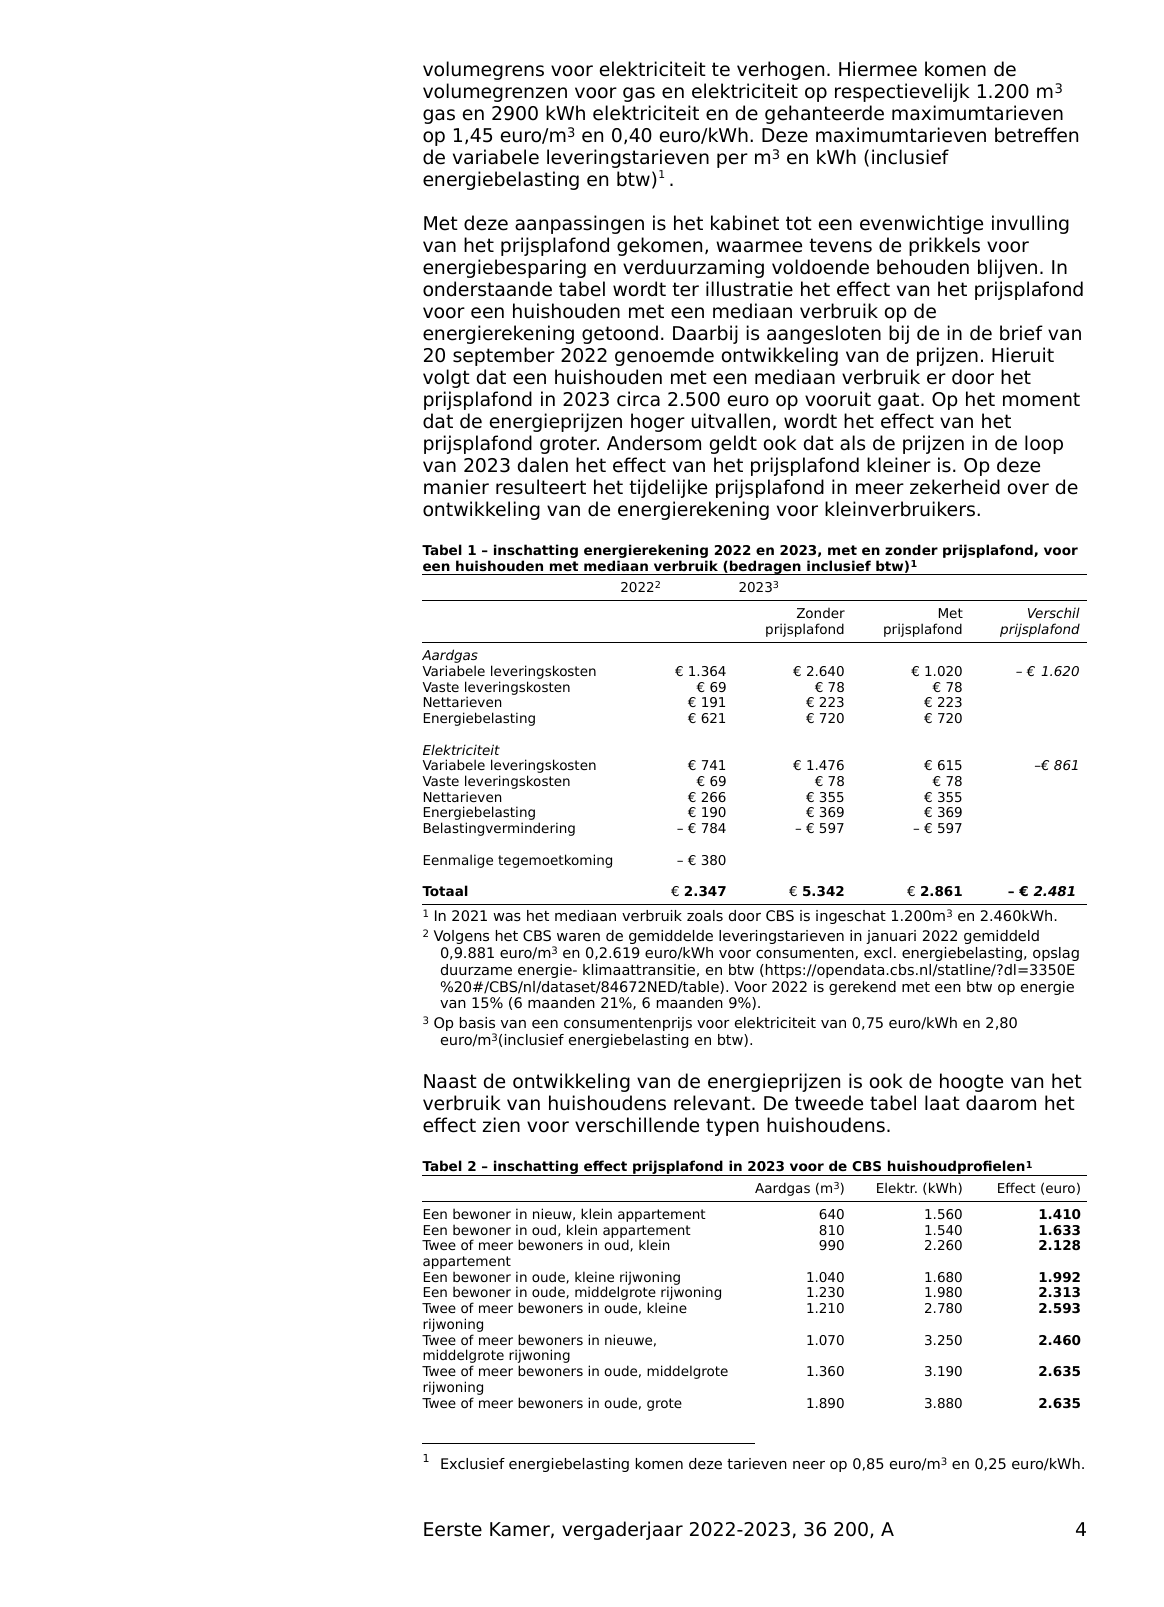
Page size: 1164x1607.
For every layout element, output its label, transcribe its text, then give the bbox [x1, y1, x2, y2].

table_cell Aardgas (m3) [732, 1176, 850, 1201]
table_cell 2.260 [850, 1238, 968, 1269]
table_cell € 2.347 [614, 884, 732, 904]
table_cell [614, 837, 732, 852]
text Exclusief energiebelasting komen deze tarieven neer op 0,85 euro/m3 en 0,25 euro/kWh. [422, 1452, 1087, 1474]
table_cell [969, 727, 1087, 742]
table_cell € 2.640 [732, 664, 850, 679]
table_cell 2.460 [969, 1333, 1087, 1364]
table_cell € 78 [850, 679, 968, 695]
table_cell [614, 643, 732, 664]
table_cell [422, 837, 614, 852]
text Naast de ontwikkeling van de energieprijzen is ook de hoogte van het verbruik van huishoudens relevant. De tweede tabel laat daarom het effect zien voor verschillende typen huishoudens. [422, 1071, 1087, 1137]
table_cell Elektr. (kWh) [850, 1176, 968, 1201]
table_cell Vaste leveringskosten [422, 774, 614, 789]
table_cell 3.880 [850, 1395, 968, 1411]
table_cell 1.633 [969, 1223, 1087, 1238]
table_cell [969, 805, 1087, 821]
table_cell [614, 601, 732, 642]
table_cell [969, 853, 1087, 868]
table_cell € 1.020 [850, 664, 968, 679]
table_cell 1.560 [850, 1202, 968, 1222]
table_cell € 78 [850, 774, 968, 789]
table_cell € 78 [732, 774, 850, 789]
table_cell € 369 [732, 805, 850, 821]
table_cell [732, 837, 850, 852]
table_cell 3.190 [850, 1364, 968, 1395]
table_cell [969, 868, 1087, 884]
table_cell 20222 [614, 575, 732, 600]
table_cell [850, 742, 968, 758]
table_cell Effect (euro) [969, 1176, 1087, 1201]
table_cell Een bewoner in oude, middelgrote rijwoning [422, 1285, 732, 1301]
table_cell [969, 837, 1087, 852]
table_cell Eenmalige tegemoetkoming [422, 853, 614, 868]
table_cell [732, 853, 850, 868]
table_cell Met prijsplafond [850, 601, 968, 642]
table_cell 1.410 [969, 1202, 1087, 1222]
table_cell Elektriciteit [422, 742, 614, 758]
table_cell € 720 [732, 711, 850, 727]
table_cell – € 2.481 [969, 884, 1087, 904]
table_cell Variabele leveringskosten [422, 664, 614, 679]
table_cell € 69 [614, 774, 732, 789]
table_cell 1.992 [969, 1270, 1087, 1285]
table_cell [969, 790, 1087, 805]
text Met deze aanpassingen is het kabinet tot een evenwichtige invulling van het prijsplafond gekomen, waarmee tevens de prikkels voor energiebesparing en verduurzaming voldoende behouden blijven. In onderstaande tabel wordt ter illustratie het effect van het prijsplafond voor een huishouden met een mediaan verbruik op de energierekening getoond. Daarbij is aangesloten bij de in de brief van 20 september 2022 genoemde ontwikkeling van de prijzen. Hieruit volgt dat een huishouden met een mediaan verbruik er door het prijsplafond in 2023 circa 2.500 euro op vooruit gaat. Op het moment dat de energieprijzen hoger uitvallen, wordt het effect van het prijsplafond groter. Andersom geldt ook dat als de prijzen in de loop van 2023 dalen het effect van het prijsplafond kleiner is. Op deze manier resulteert het tijdelijke prijsplafond in meer zekerheid over de ontwikkeling van de energierekening voor kleinverbruikers. [422, 213, 1087, 521]
table_cell Twee of meer bewoners in nieuwe, middelgrote rijwoning [422, 1333, 732, 1364]
table_cell [422, 1176, 732, 1201]
table_cell € 355 [732, 790, 850, 805]
table_cell – € 784 [614, 821, 732, 837]
table_cell Verschil prijsplafond [969, 601, 1087, 642]
table_cell [969, 774, 1087, 789]
table_cell [969, 679, 1087, 695]
table_cell 2.593 [969, 1301, 1087, 1332]
table_cell Twee of meer bewoners in oud, klein appartement [422, 1238, 732, 1269]
table_cell [732, 742, 850, 758]
table_cell 810 [732, 1223, 850, 1238]
table_cell [732, 643, 850, 664]
table_cell [732, 868, 850, 884]
table_cell – € 380 [614, 853, 732, 868]
table_cell € 5.342 [732, 884, 850, 904]
table_cell € 355 [850, 790, 968, 805]
table_cell 1.540 [850, 1223, 968, 1238]
table_cell 1.680 [850, 1270, 968, 1285]
table_cell € 615 [850, 758, 968, 774]
table_cell 2.313 [969, 1285, 1087, 1301]
table_cell € 1.364 [614, 664, 732, 679]
table_cell [422, 868, 614, 884]
table_cell Twee of meer bewoners in oude, middelgrote rijwoning [422, 1364, 732, 1395]
table_cell [969, 711, 1087, 727]
table_cell 20233 [732, 575, 1087, 600]
table_cell 1.040 [732, 1270, 850, 1285]
table_cell Vaste leveringskosten [422, 679, 614, 695]
table_cell 3.250 [850, 1333, 968, 1364]
table_cell [969, 643, 1087, 664]
table_cell – € 597 [732, 821, 850, 837]
table_cell Een bewoner in oude, kleine rijwoning [422, 1270, 732, 1285]
table_header Tabel 1 – inschatting energierekening 2022 en 2023, met en zonder prijsplafond, voor een huishouden met mediaan verbruik (bedragen inclusief btw)1 [422, 543, 1087, 574]
table_cell € 1.476 [732, 758, 850, 774]
table_cell [850, 837, 968, 852]
table_cell Energiebelasting [422, 805, 614, 821]
table_cell € 223 [850, 695, 968, 711]
table_cell –€ 861 [969, 758, 1087, 774]
table_cell [614, 727, 732, 742]
table_cell Nettarieven [422, 790, 614, 805]
table_cell [850, 643, 968, 664]
table_cell 990 [732, 1238, 850, 1269]
table_cell 1 In 2021 was het mediaan verbruik zoals door CBS is ingeschat 1.200m3 en 2.460kWh. 2 Volgens het CBS waren de gemiddelde leveringstarieven in januari 2022 gemiddeld 0,9.881 euro/m3 en 0,2.619 euro/kWh voor consumenten, excl. energiebelasting, opslag duurzame energie- klimaattransitie, en btw (https://opendata.cbs.nl/statline/?dl=3350E%20#/CBS/nl/dataset/84672NED/table). Voor 2022 is gerekend met een btw op energie van 15% (6 maanden 21%, 6 maanden 9%). 3 Op basis van een consumentenprijs voor elektriciteit van 0,75 euro/kWh en 2,80 euro/m3(inclusief energiebelasting en btw). [422, 905, 1087, 1049]
table_cell Twee of meer bewoners in oude, grote [422, 1395, 732, 1411]
table_cell Variabele leveringskosten [422, 758, 614, 774]
table_cell 2.635 [969, 1395, 1087, 1411]
table_cell [732, 727, 850, 742]
table_cell [969, 695, 1087, 711]
text volumegrens voor elektriciteit te verhogen. Hiermee komen de volumegrenzen voor gas en elektriciteit op respectievelijk 1.200 m3 gas en 2900 kWh elektriciteit en de gehanteerde maximumtarieven op 1,45 euro/m3 en 0,40 euro/kWh. Deze maximumtarieven betreffen de variabele leveringstarieven per m3 en kWh (inclusief energiebelasting en btw). [422, 59, 1087, 191]
table_cell Energiebelasting [422, 711, 614, 727]
table_cell [850, 727, 968, 742]
table_cell € 266 [614, 790, 732, 805]
table_cell 1.360 [732, 1364, 850, 1395]
table_cell € 69 [614, 679, 732, 695]
table_cell 1.890 [732, 1395, 850, 1411]
table_cell [969, 821, 1087, 837]
table_cell Een bewoner in nieuw, klein appartement [422, 1202, 732, 1222]
table_cell [614, 742, 732, 758]
table_cell € 190 [614, 805, 732, 821]
table_cell [969, 742, 1087, 758]
table_cell € 741 [614, 758, 732, 774]
table_cell € 720 [850, 711, 968, 727]
table_cell Zonder prijsplafond [732, 601, 850, 642]
table_cell 1.980 [850, 1285, 968, 1301]
table_cell Totaal [422, 884, 614, 904]
table_cell 1.210 [732, 1301, 850, 1332]
table_cell 2.635 [969, 1364, 1087, 1395]
table_cell 1.230 [732, 1285, 850, 1301]
table_cell € 78 [732, 679, 850, 695]
table_cell € 369 [850, 805, 968, 821]
table_cell 2.128 [969, 1238, 1087, 1269]
table_cell [422, 575, 614, 600]
table_cell € 621 [614, 711, 732, 727]
table_cell [422, 601, 614, 642]
table_cell € 2.861 [850, 884, 968, 904]
table_cell – € 597 [850, 821, 968, 837]
table_cell Aardgas [422, 643, 614, 664]
table_cell 1.070 [732, 1333, 850, 1364]
table_cell € 191 [614, 695, 732, 711]
table_cell Een bewoner in oud, klein appartement [422, 1223, 732, 1238]
table_cell Twee of meer bewoners in oude, kleine rijwoning [422, 1301, 732, 1332]
table_cell Nettarieven [422, 695, 614, 711]
table_cell – € 1.620 [969, 664, 1087, 679]
table_cell [614, 868, 732, 884]
table_cell [850, 868, 968, 884]
table_cell 2.780 [850, 1301, 968, 1332]
table_cell [850, 853, 968, 868]
table_cell 640 [732, 1202, 850, 1222]
table_cell Belastingvermindering [422, 821, 614, 837]
table_cell [422, 727, 614, 742]
table_cell € 223 [732, 695, 850, 711]
table_header Tabel 2 – inschatting effect prijsplafond in 2023 voor de CBS huishoudprofielen1 [422, 1159, 1087, 1175]
